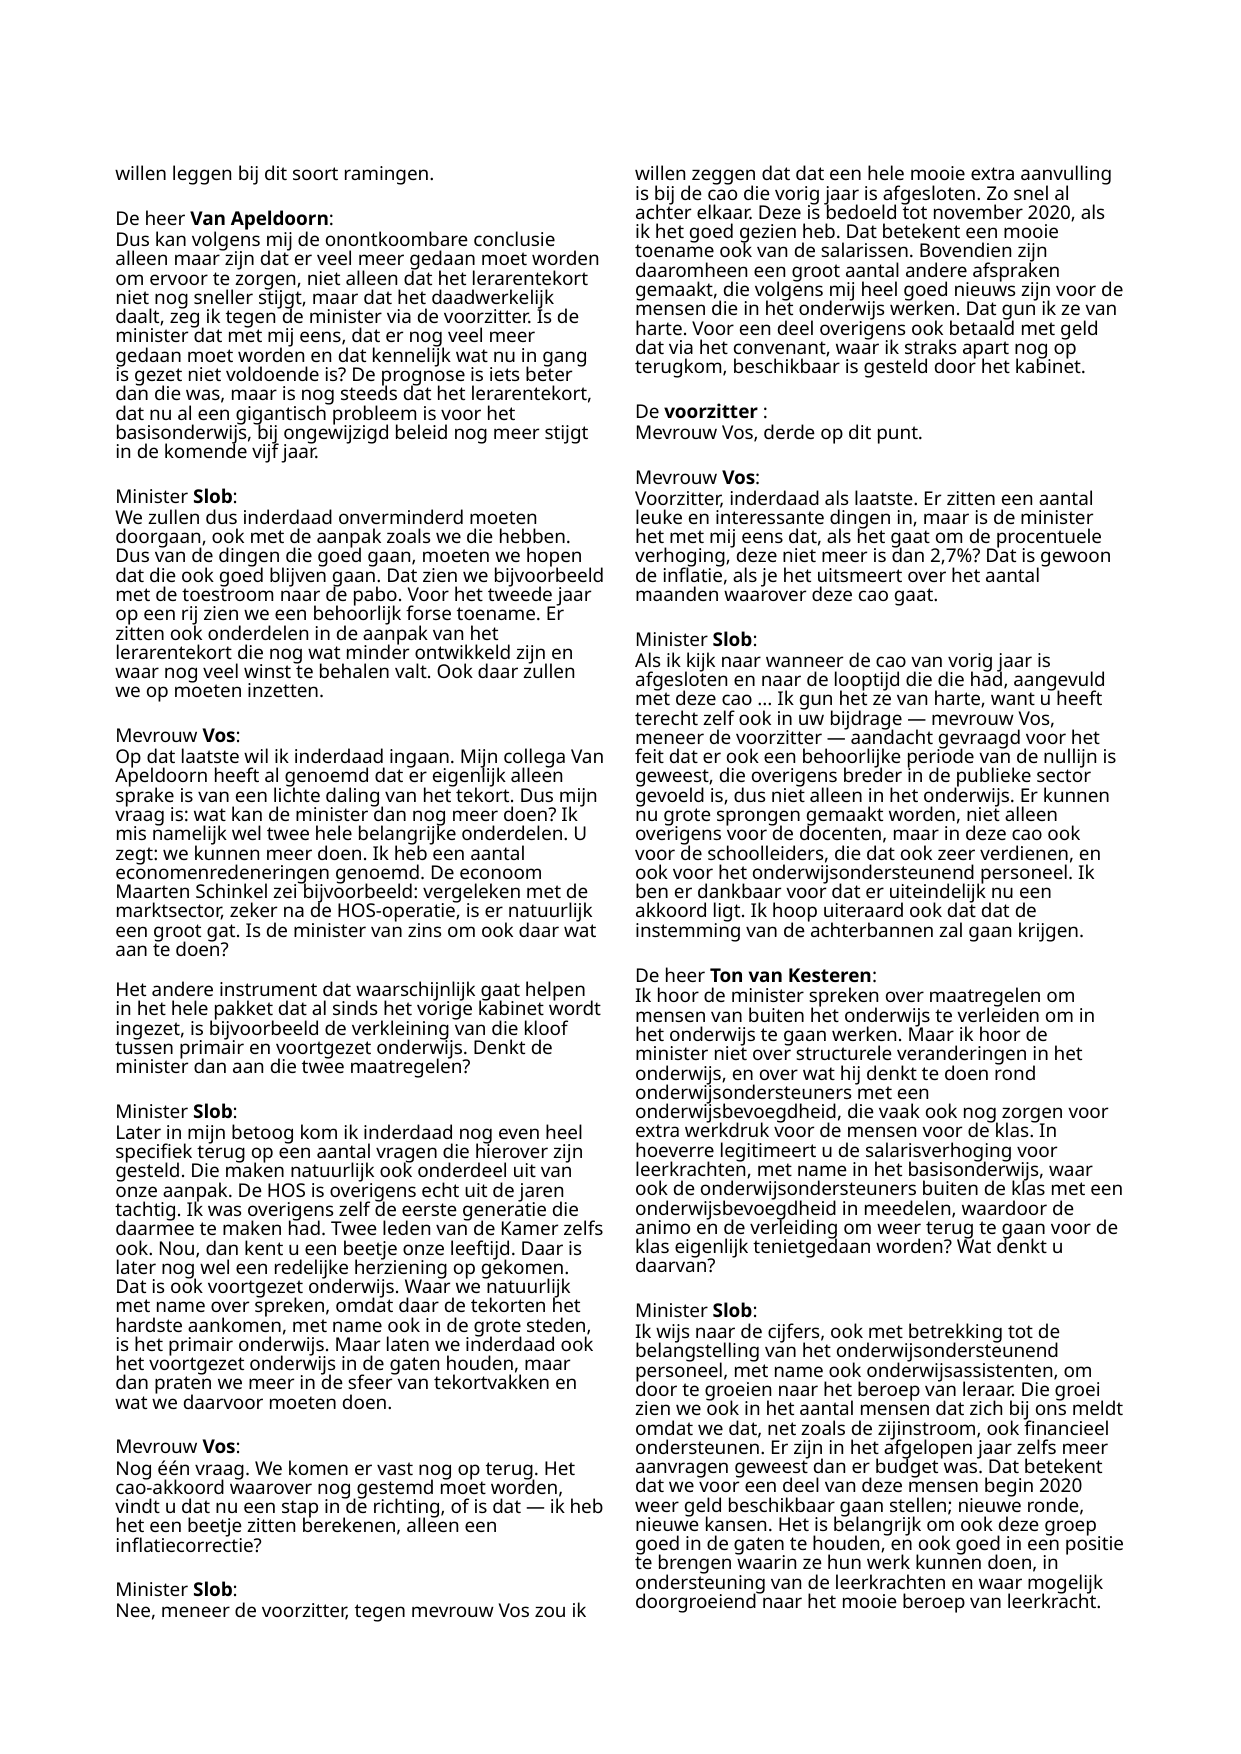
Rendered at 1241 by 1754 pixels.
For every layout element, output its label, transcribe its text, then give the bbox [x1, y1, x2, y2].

text We zullen dus inderdaad onverminderd moeten doorgaan, ook met de aanpak zoals we die hebben. Dus van de dingen die goed gaan, moeten we hopen dat die ook goed blijven gaan. Dat zien we bijvoorbeeld met de toestroom naar de pabo. Voor het tweede jaar op een rij zien we een behoorlijk forse toename. Er zitten ook onderdelen in de aanpak van het lerarentekort die nog wat minder ontwikkeld zijn en waar nog veel winst te behalen valt. Ook daar zullen we op moeten inzetten. [115, 509, 605, 702]
text De heer Van Apeldoorn: [115, 205, 605, 231]
text Minister Slob: [115, 1098, 605, 1124]
text Voorzitter, inderdaad als laatste. Er zitten een aantal leuke en interessante dingen in, maar is de minister het met mij eens dat, als het gaat om de procentuele verhoging, deze niet meer is dan 2,7%? Dat is gewoon de inflatie, als je het uitsmeert over het aantal maanden waarover deze cao gaat. [635, 490, 1125, 605]
text Mevrouw Vos: [115, 722, 605, 748]
text Het andere instrument dat waarschijnlijk gaat helpen in het hele pakket dat al sinds het vorige kabinet wordt ingezet, is bijvoorbeeld de verkleining van die kloof tussen primair en voortgezet onderwijs. Denkt de minister dan aan die twee maatregelen? [115, 981, 605, 1077]
text Minister Slob: [635, 626, 1125, 652]
text Ik hoor de minister spreken over maatregelen om mensen van buiten het onderwijs te verleiden om in het onderwijs te gaan werken. Maar ik hoor de minister niet over structurele veranderingen in het onderwijs, en over wat hij denkt te doen rond onderwijsondersteuners met een onderwijsbevoegdheid, die vaak ook nog zorgen voor extra werkdruk voor de mensen voor de klas. In hoeverre legitimeert u de salarisverhoging voor leerkrachten, met name in het basisonderwijs, waar ook de onderwijsondersteuners buiten de klas met een onderwijsbevoegdheid in meedelen, waardoor de animo en de verleiding om weer terug te gaan voor de klas eigenlijk tenietgedaan worden? Wat denkt u daarvan? [635, 987, 1125, 1277]
text Als ik kijk naar wanneer de cao van vorig jaar is afgesloten en naar de looptijd die die had, aangevuld met deze cao ... Ik gun het ze van harte, want u heeft terecht zelf ook in uw bijdrage — mevrouw Vos, meneer de voorzitter — aandacht gevraagd voor het feit dat er ook een behoorlijke periode van de nullijn is geweest, die overigens breder in de publieke sector gevoeld is, dus niet alleen in het onderwijs. Er kunnen nu grote sprongen gemaakt worden, niet alleen overigens voor de docenten, maar in deze cao ook voor de schoolleiders, die dat ook zeer verdienen, en ook voor het onderwijsondersteunend personeel. Ik ben er dankbaar voor dat er uiteindelijk nu een akkoord ligt. Ik hoop uiteraard ook dat dat de instemming van de achterbannen zal gaan krijgen. [635, 652, 1125, 941]
text Mevrouw Vos: [115, 1434, 605, 1459]
text Minister Slob: [635, 1297, 1125, 1323]
text Op dat laatste wil ik inderdaad ingaan. Mijn collega Van Apeldoorn heeft al genoemd dat er eigenlijk alleen sprake is van een lichte daling van het tekort. Dus mijn vraag is: wat kan de minister dan nog meer doen? Ik mis namelijk wel twee hele belangrijke onderdelen. U zegt: we kunnen meer doen. Ik heb een aantal economenredeneringen genoemd. De econoom Maarten Schinkel zei bijvoorbeeld: vergeleken met de marktsector, zeker na de HOS-operatie, is er natuurlijk een groot gat. Is de minister van zins om ook daar wat aan te doen? [115, 748, 605, 960]
text De voorzitter : [635, 398, 1125, 424]
text Minister Slob: [115, 1577, 605, 1602]
text De heer Ton van Kesteren: [635, 962, 1125, 987]
text Later in mijn betoog kom ik inderdaad nog even heel specifiek terug op een aantal vragen die hierover zijn gesteld. Die maken natuurlijk ook onderdeel uit van onze aanpak. De HOS is overigens echt uit de jaren tachtig. Ik was overigens zelf de eerste generatie die daarmee te maken had. Twee leden van de Kamer zelfs ook. Nou, dan kent u een beetje onze leeftijd. Daar is later nog wel een redelijke herziening op gekomen. Dat is ook voortgezet onderwijs. Waar we natuurlijk met name over spreken, omdat daar de tekorten het hardste aankomen, met name ook in de grote steden, is het primair onderwijs. Maar laten we inderdaad ook het voortgezet onderwijs in de gaten houden, maar dan praten we meer in de sfeer van tekortvakken en wat we daarvoor moeten doen. [115, 1124, 605, 1413]
text willen leggen bij dit soort ramingen. [115, 165, 605, 184]
text Dus kan volgens mij de onontkoombare conclusie alleen maar zijn dat er veel meer gedaan moet worden om ervoor te zorgen, niet alleen dat het lerarentekort niet nog sneller stijgt, maar dat het daadwerkelijk daalt, zeg ik tegen de minister via de voorzitter. Is de minister dat met mij eens, dat er nog veel meer gedaan moet worden en dat kennelijk wat nu in gang is gezet niet voldoende is? De prognose is iets beter dan die was, maar is nog steeds dat het lerarentekort, dat nu al een gigantisch probleem is voor het basisonderwijs, bij ongewijzigd beleid nog meer stijgt in de komende vijf jaar. [115, 231, 605, 462]
text Mevrouw Vos: [635, 464, 1125, 490]
text Ik wijs naar de cijfers, ook met betrekking tot de belangstelling van het onderwijsondersteunend personeel, met name ook onderwijsassistenten, om door te groeien naar het beroep van leraar. Die groei zien we ook in het aantal mensen dat zich bij ons meldt omdat we dat, net zoals de zijinstroom, ook financieel ondersteunen. Er zijn in het afgelopen jaar zelfs meer aanvragen geweest dan er budget was. Dat betekent dat we voor een deel van deze mensen begin 2020 weer geld beschikbaar gaan stellen; nieuwe ronde, nieuwe kansen. Het is belangrijk om ook deze groep goed in de gaten te houden, en ook goed in een positie te brengen waarin ze hun werk kunnen doen, in ondersteuning van de leerkrachten en waar mogelijk doorgroeiend naar het mooie beroep van leerkracht. [635, 1323, 1125, 1612]
text Mevrouw Vos, derde op dit punt. [635, 424, 1125, 443]
text Minister Slob: [115, 483, 605, 509]
text Nog één vraag. We komen er vast nog op terug. Het cao-akkoord waarover nog gestemd moet worden, vindt u dat nu een stap in de richting, of is dat — ik heb het een beetje zitten berekenen, alleen een inflatiecorrectie? [115, 1459, 605, 1556]
text willen zeggen dat dat een hele mooie extra aanvulling is bij de cao die vorig jaar is afgesloten. Zo snel al achter elkaar. Deze is bedoeld tot november 2020, als ik het goed gezien heb. Dat betekent een mooie toename ook van de salarissen. Bovendien zijn daaromheen een groot aantal andere afspraken gemaakt, die volgens mij heel goed nieuws zijn voor de mensen die in het onderwijs werken. Dat gun ik ze van harte. Voor een deel overigens ook betaald met geld dat via het convenant, waar ik straks apart nog op terugkom, beschikbaar is gesteld door het kabinet. [635, 165, 1125, 377]
text Nee, meneer de voorzitter, tegen mevrouw Vos zou ik [115, 1602, 605, 1622]
